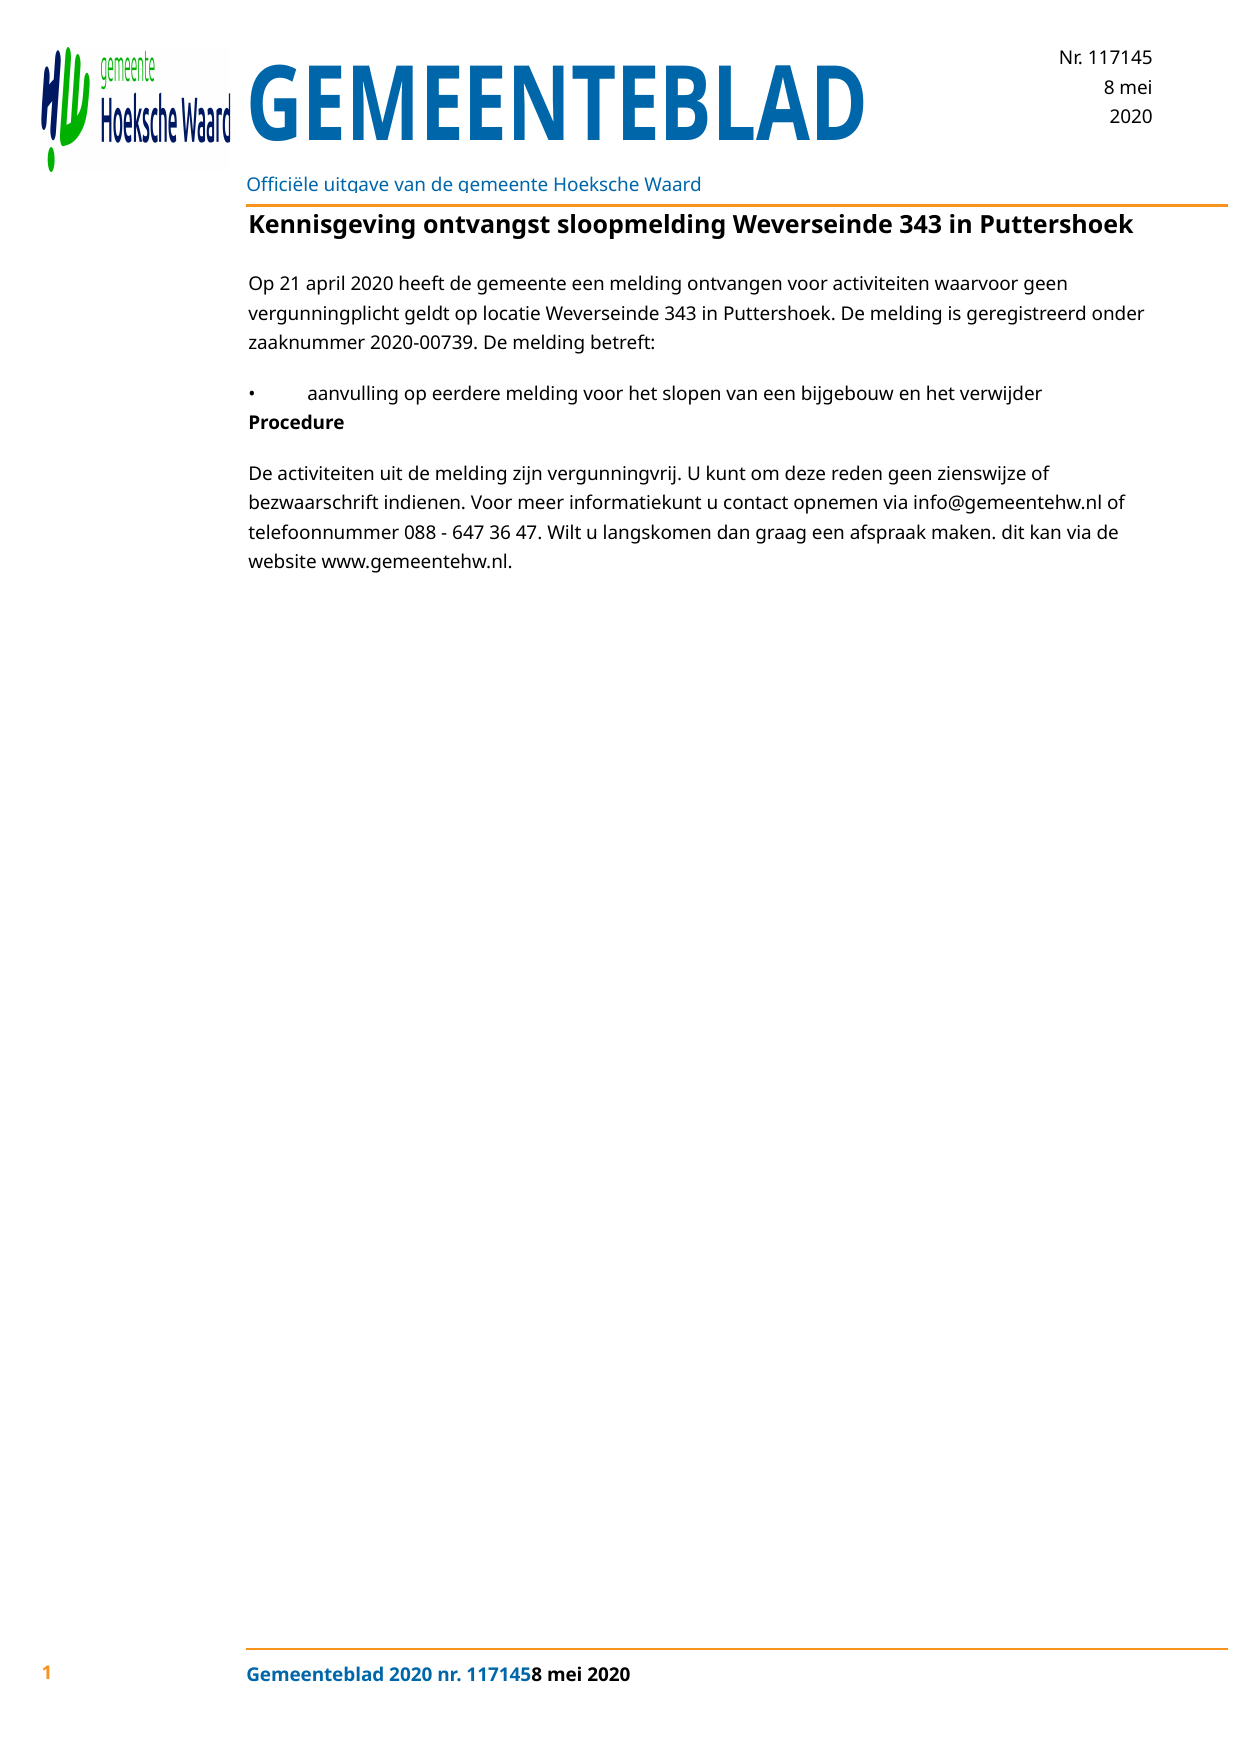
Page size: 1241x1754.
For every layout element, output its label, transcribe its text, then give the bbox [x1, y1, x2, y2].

text Op 21 april 2020 heeft de gemeente een melding ontvangen voor activiteiten waarvoor geen vergunningplicht geldt op locatie Weverseinde 343 in Puttershoek. De melding is geregistreerd onder zaaknummer 2020-00739. De melding betreft: [248, 270, 1152, 355]
text Procedure [248, 409, 1152, 435]
text De activiteiten uit de melding zijn vergunningvrij. U kunt om deze reden geen zienswijze of bezwaarschrift indienen. Voor meer informatiekunt u contact opnemen via info@gemeentehw.nl of telefoonnummer 088 - 647 36 47. Wilt u langskomen dan graag een afspraak maken. dit kan via de website www.gemeentehw.nl. [248, 460, 1152, 574]
text Kennisgeving ontvangst sloopmelding Weverseinde 343 in Puttershoek [248, 207, 1152, 241]
list aanvulling op eerdere melding voor het slopen van een bijgebouw en het verwijder [248, 380, 1152, 406]
picture [41, 47, 231, 172]
